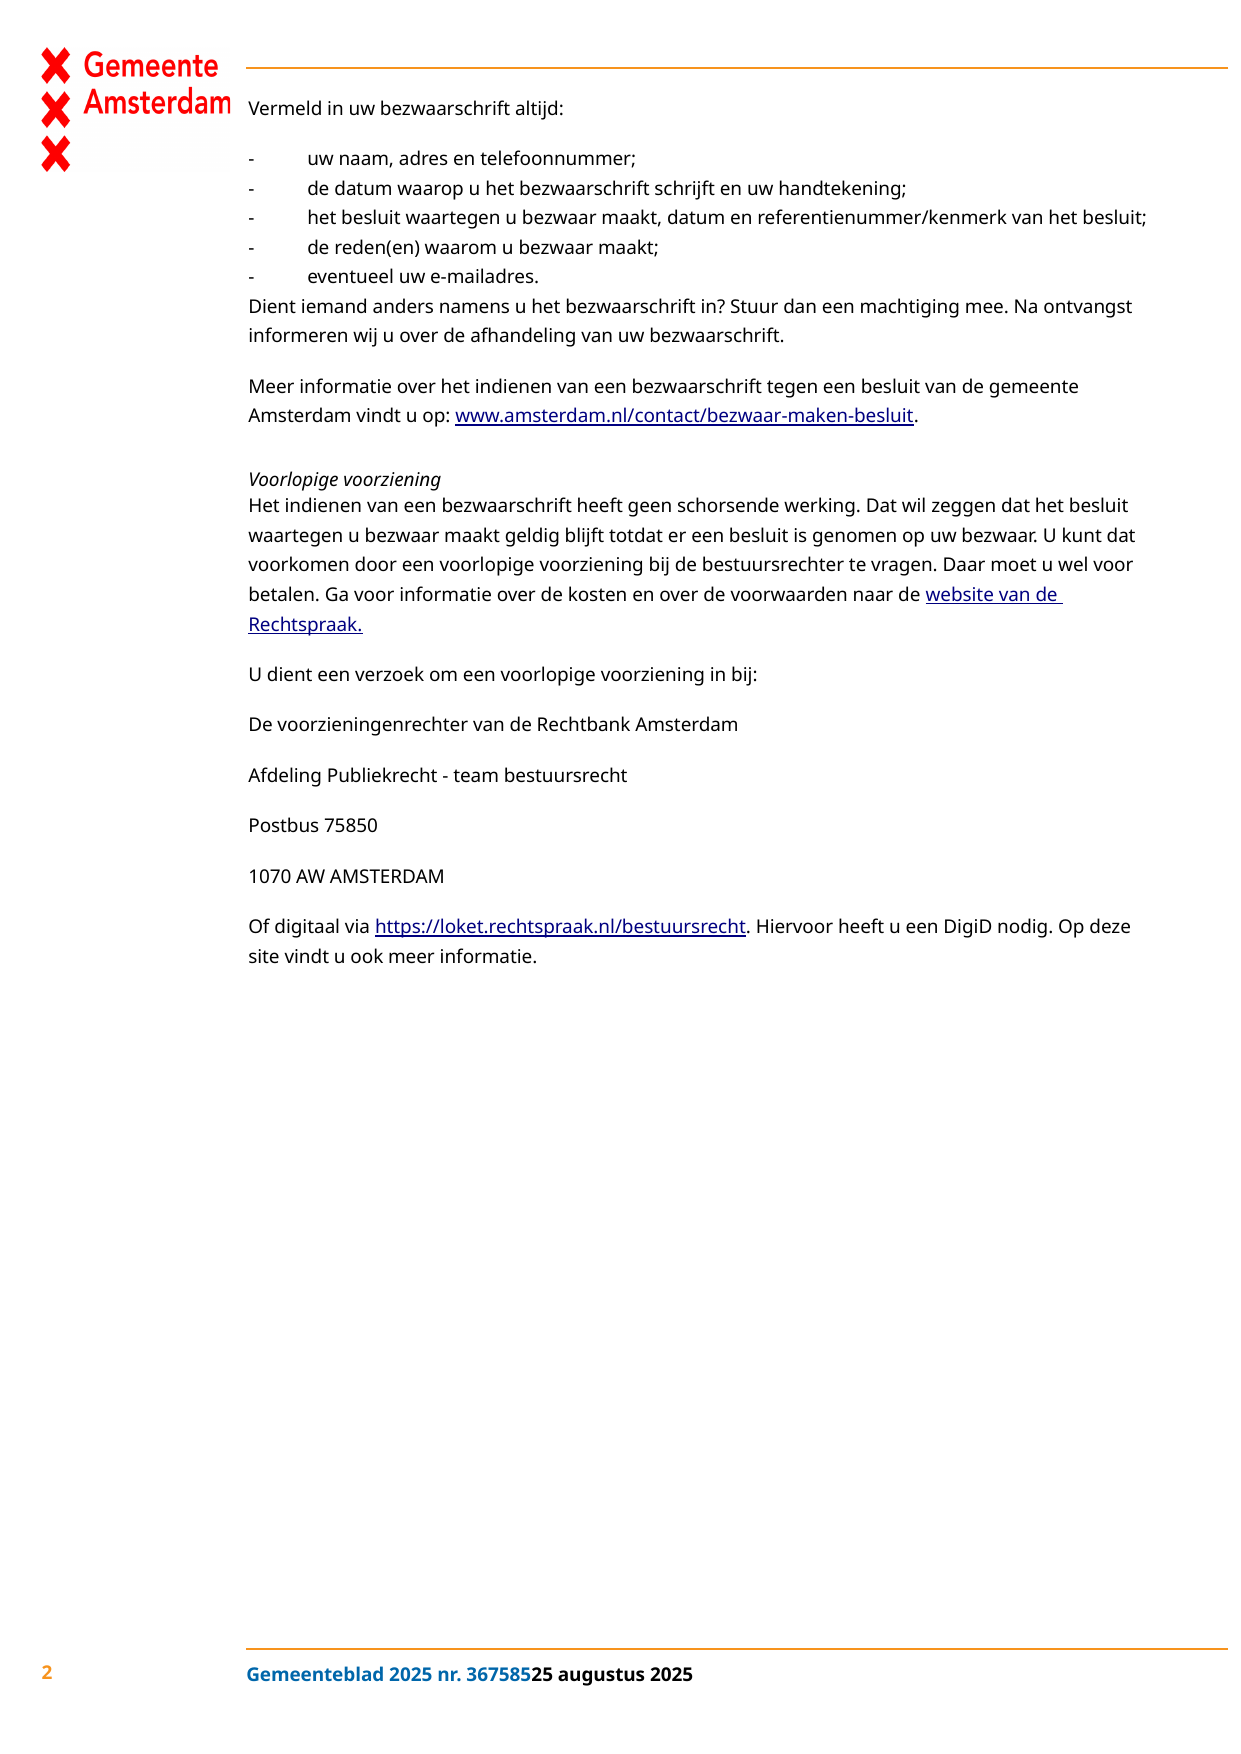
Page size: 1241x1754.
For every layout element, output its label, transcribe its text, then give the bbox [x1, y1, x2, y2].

text Dient iemand anders namens u het bezwaarschrift in? Stuur dan een machtiging mee. Na ontvangst informeren wij u over de afhandeling van uw bezwaarschrift. [248, 293, 1152, 348]
text Meer informatie over het indienen van een bezwaarschrift tegen een besluit van de gemeente Amsterdam vindt u op: www.amsterdam.nl/contact/bezwaar-maken-besluit. [248, 373, 1152, 428]
list de reden(en) waarom u bezwaar maakt; [248, 234, 1152, 260]
text Afdeling Publiekrecht - team bestuursrecht [248, 762, 1152, 788]
text U dient een verzoek om een voorlopige voorziening in bij: [248, 661, 1152, 687]
picture [41, 47, 231, 172]
text Voorlopige voorziening [248, 467, 1152, 492]
text Het indienen van een bezwaarschrift heeft geen schorsende werking. Dat wil zeggen dat het besluit waartegen u bezwaar maakt geldig blijft totdat er een besluit is genomen op uw bezwaar. U kunt dat voorkomen door een voorlopige voorziening bij de bestuursrechter te vragen. Daar moet u wel voor betalen. Ga voor informatie over de kosten en over de voorwaarden naar de website van de Rechtspraak. [248, 492, 1152, 636]
text De voorzieningenrechter van de Rechtbank Amsterdam [248, 712, 1152, 737]
list uw naam, adres en telefoonnummer; [248, 145, 1152, 171]
text Of digitaal via https://loket.rechtspraak.nl/bestuursrecht. Hiervoor heeft u een DigiD nodig. Op deze site vindt u ook meer informatie. [248, 913, 1152, 968]
text 1070 AW AMSTERDAM [248, 863, 1152, 888]
text Vermeld in uw bezwaarschrift altijd: [248, 95, 1152, 121]
list het besluit waartegen u bezwaar maakt, datum en referentienummer/kenmerk van het besluit; [248, 204, 1152, 230]
text Postbus 75850 [248, 812, 1152, 838]
list eventueel uw e-mailadres. [248, 263, 1152, 289]
list de datum waarop u het bezwaarschrift schrijft en uw handtekening; [248, 175, 1152, 201]
